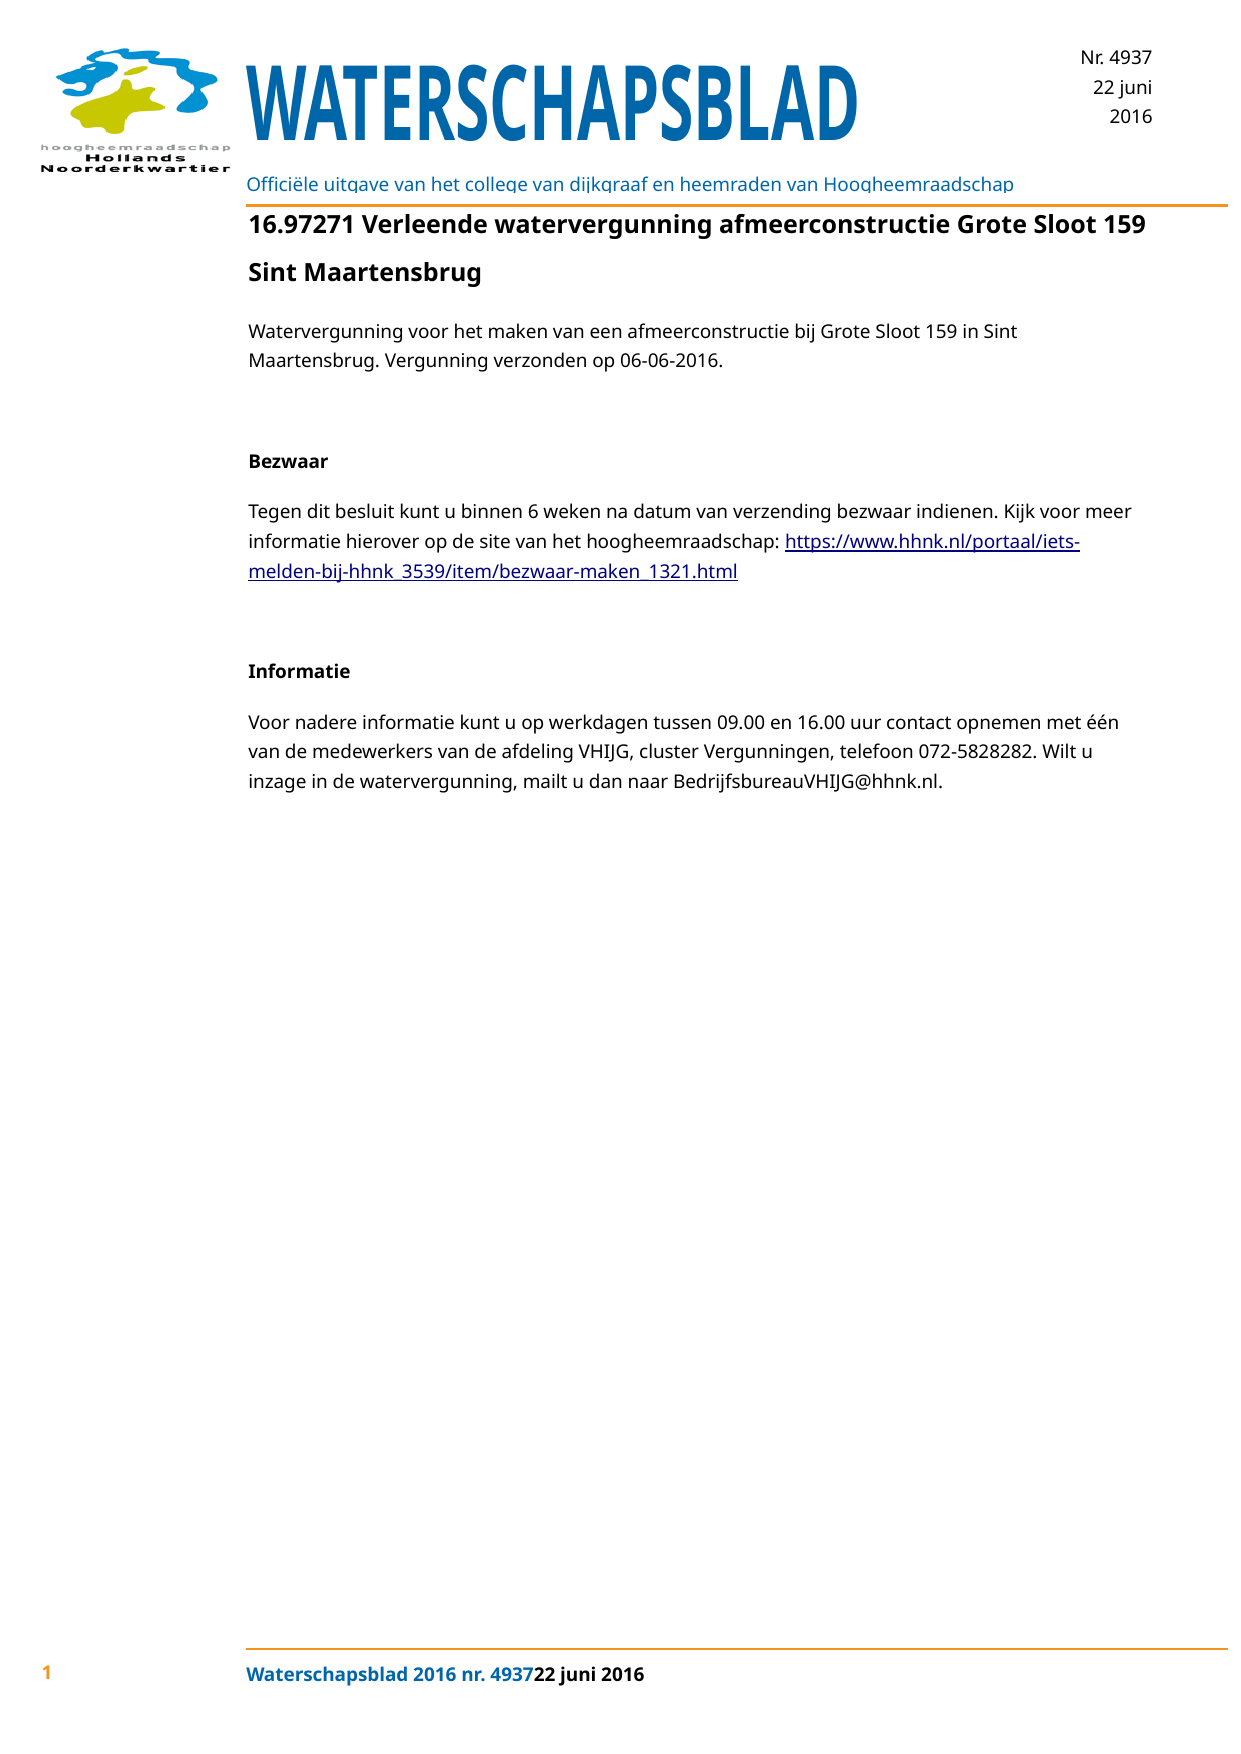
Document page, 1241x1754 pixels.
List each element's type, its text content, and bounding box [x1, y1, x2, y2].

picture [41, 47, 231, 172]
text Informatie [248, 659, 1152, 684]
text Voor nadere informatie kunt u op werkdagen tussen 09.00 en 16.00 uur contact opnemen met één van de medewerkers van de afdeling VHIJG, cluster Vergunningen, telefoon 072-5828282. Wilt u inzage in de watervergunning, mailt u dan naar BedrijfsbureauVHIJG@hhnk.nl. [248, 709, 1152, 794]
text Tegen dit besluit kunt u binnen 6 weken na datum van verzending bezwaar indienen. Kijk voor meer informatie hierover op de site van het hoogheemraadschap: https://www.hhnk.nl/portaal/iets-melden-bij-hhnk_3539/item/bezwaar-maken_1321.html [248, 499, 1152, 584]
text 16.97271 Verleende watervergunning afmeerconstructie Grote Sloot 159 Sint Maartensbrug [248, 207, 1152, 288]
text Bezwaar [248, 448, 1152, 474]
text Watervergunning voor het maken van een afmeerconstructie bij Grote Sloot 159 in Sint Maartensbrug. Vergunning verzonden op 06-06-2016. [248, 318, 1152, 373]
